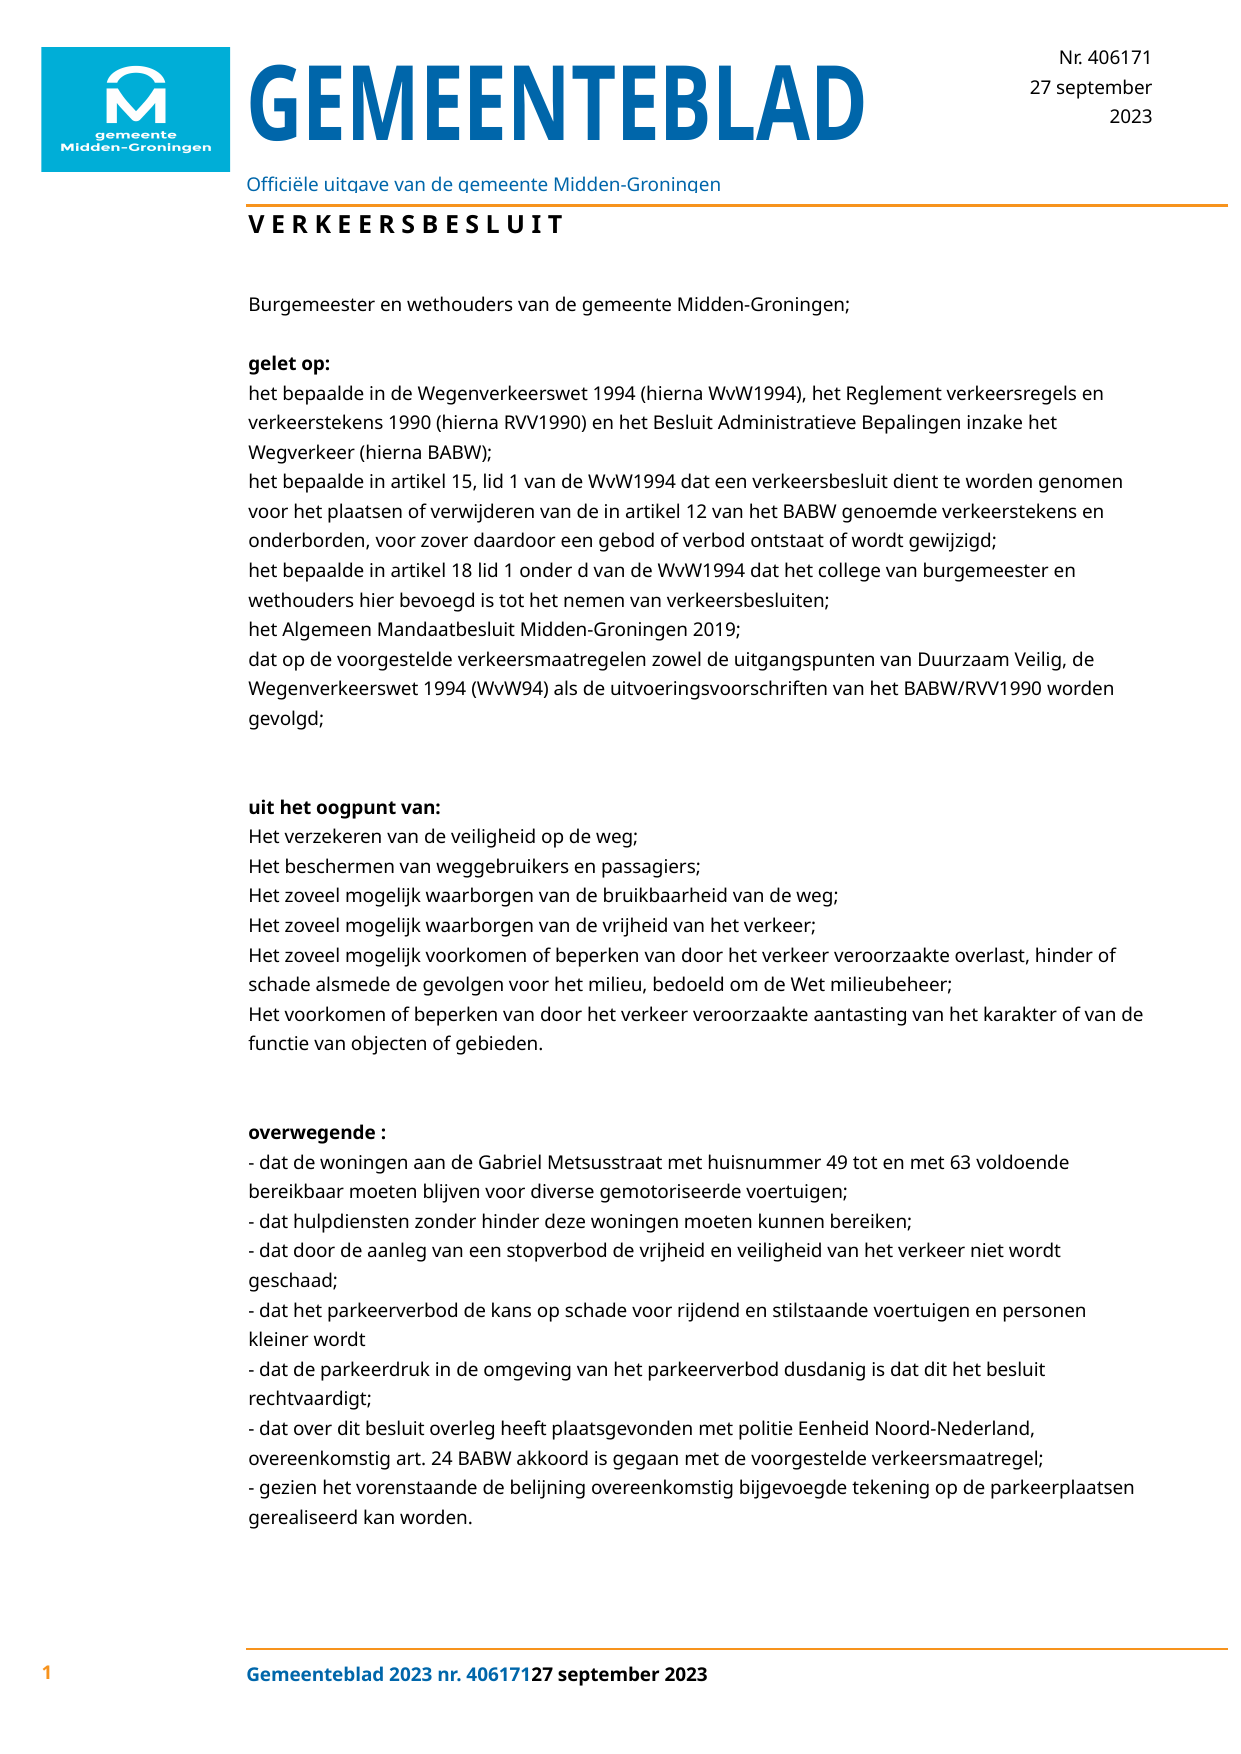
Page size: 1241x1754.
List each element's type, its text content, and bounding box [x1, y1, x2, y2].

text - dat het parkeerverbod de kans op schade voor rijdend en stilstaande voertuigen en personen kleiner wordt [248, 1297, 1152, 1352]
text Het verzekeren van de veiligheid op de weg; [248, 823, 1152, 849]
text het Algemeen Mandaatbesluit Midden-Groningen 2019; [248, 616, 1152, 642]
text het bepaalde in de Wegenverkeerswet 1994 (hierna WvW1994), het Reglement verkeersregels en verkeerstekens 1990 (hierna RVV1990) en het Besluit Administratieve Bepalingen inzake het Wegverkeer (hierna BABW); [248, 380, 1152, 465]
text - dat hulpdiensten zonder hinder deze woningen moeten kunnen bereiken; [248, 1208, 1152, 1234]
text uit het oogpunt van: [248, 794, 1152, 820]
text dat op de voorgestelde verkeersmaatregelen zowel de uitgangspunten van Duurzaam Veilig, de Wegenverkeerswet 1994 (WvW94) als de uitvoeringsvoorschriften van het BABW/RVV1990 worden gevolgd; [248, 646, 1152, 731]
text - dat over dit besluit overleg heeft plaatsgevonden met politie Eenheid Noord-Nederland, overeenkomstig art. 24 BABW akkoord is gegaan met de voorgestelde verkeersmaatregel; [248, 1415, 1152, 1471]
text het bepaalde in artikel 15, lid 1 van de WvW1994 dat een verkeersbesluit dient te worden genomen voor het plaatsen of verwijderen van de in artikel 12 van het BABW genoemde verkeerstekens en onderborden, voor zover daardoor een gebod of verbod ontstaat of wordt gewijzigd; [248, 468, 1152, 553]
text overwegende : [248, 1119, 1152, 1145]
text - dat de parkeerdruk in de omgeving van het parkeerverbod dusdanig is dat dit het besluit rechtvaardigt; [248, 1356, 1152, 1411]
text Het zoveel mogelijk waarborgen van de bruikbaarheid van de weg; [248, 883, 1152, 908]
text Het zoveel mogelijk waarborgen van de vrijheid van het verkeer; [248, 912, 1152, 938]
text Het zoveel mogelijk voorkomen of beperken van door het verkeer veroorzaakte overlast, hinder of schade alsmede de gevolgen voor het milieu, bedoeld om de Wet milieubeheer; [248, 942, 1152, 997]
picture [107, 89, 165, 122]
text Het voorkomen of beperken van door het verkeer veroorzaakte aantasting van het karakter of van de functie van objecten of gebieden. [248, 1001, 1152, 1056]
picture [184, 146, 190, 153]
picture [108, 66, 164, 82]
text het bepaalde in artikel 18 lid 1 onder d van de WvW1994 dat het college van burgemeester en wethouders hier bevoegd is tot het nemen van verkeersbesluiten; [248, 557, 1152, 613]
text gelet op: [248, 350, 1152, 376]
text - dat de woningen aan de Gabriel Metsusstraat met huisnummer 49 tot en met 63 voldoende bereikbaar moeten blijven voor diverse gemotoriseerde voertuigen; [248, 1149, 1152, 1204]
text - dat door de aanleg van een stopverbod de vrijheid en veiligheid van het verkeer niet wordt geschaad; [248, 1238, 1152, 1293]
text - gezien het vorenstaande de belijning overeenkomstig bijgevoegde tekening op de parkeerplaatsen gerealiseerd kan worden. [248, 1474, 1152, 1530]
text Burgemeester en wethouders van de gemeente Midden-Groningen; [248, 291, 1152, 317]
text Het beschermen van weggebruikers en passagiers; [248, 853, 1152, 879]
text V E R K E E R S B E S L U I T [248, 207, 1152, 241]
